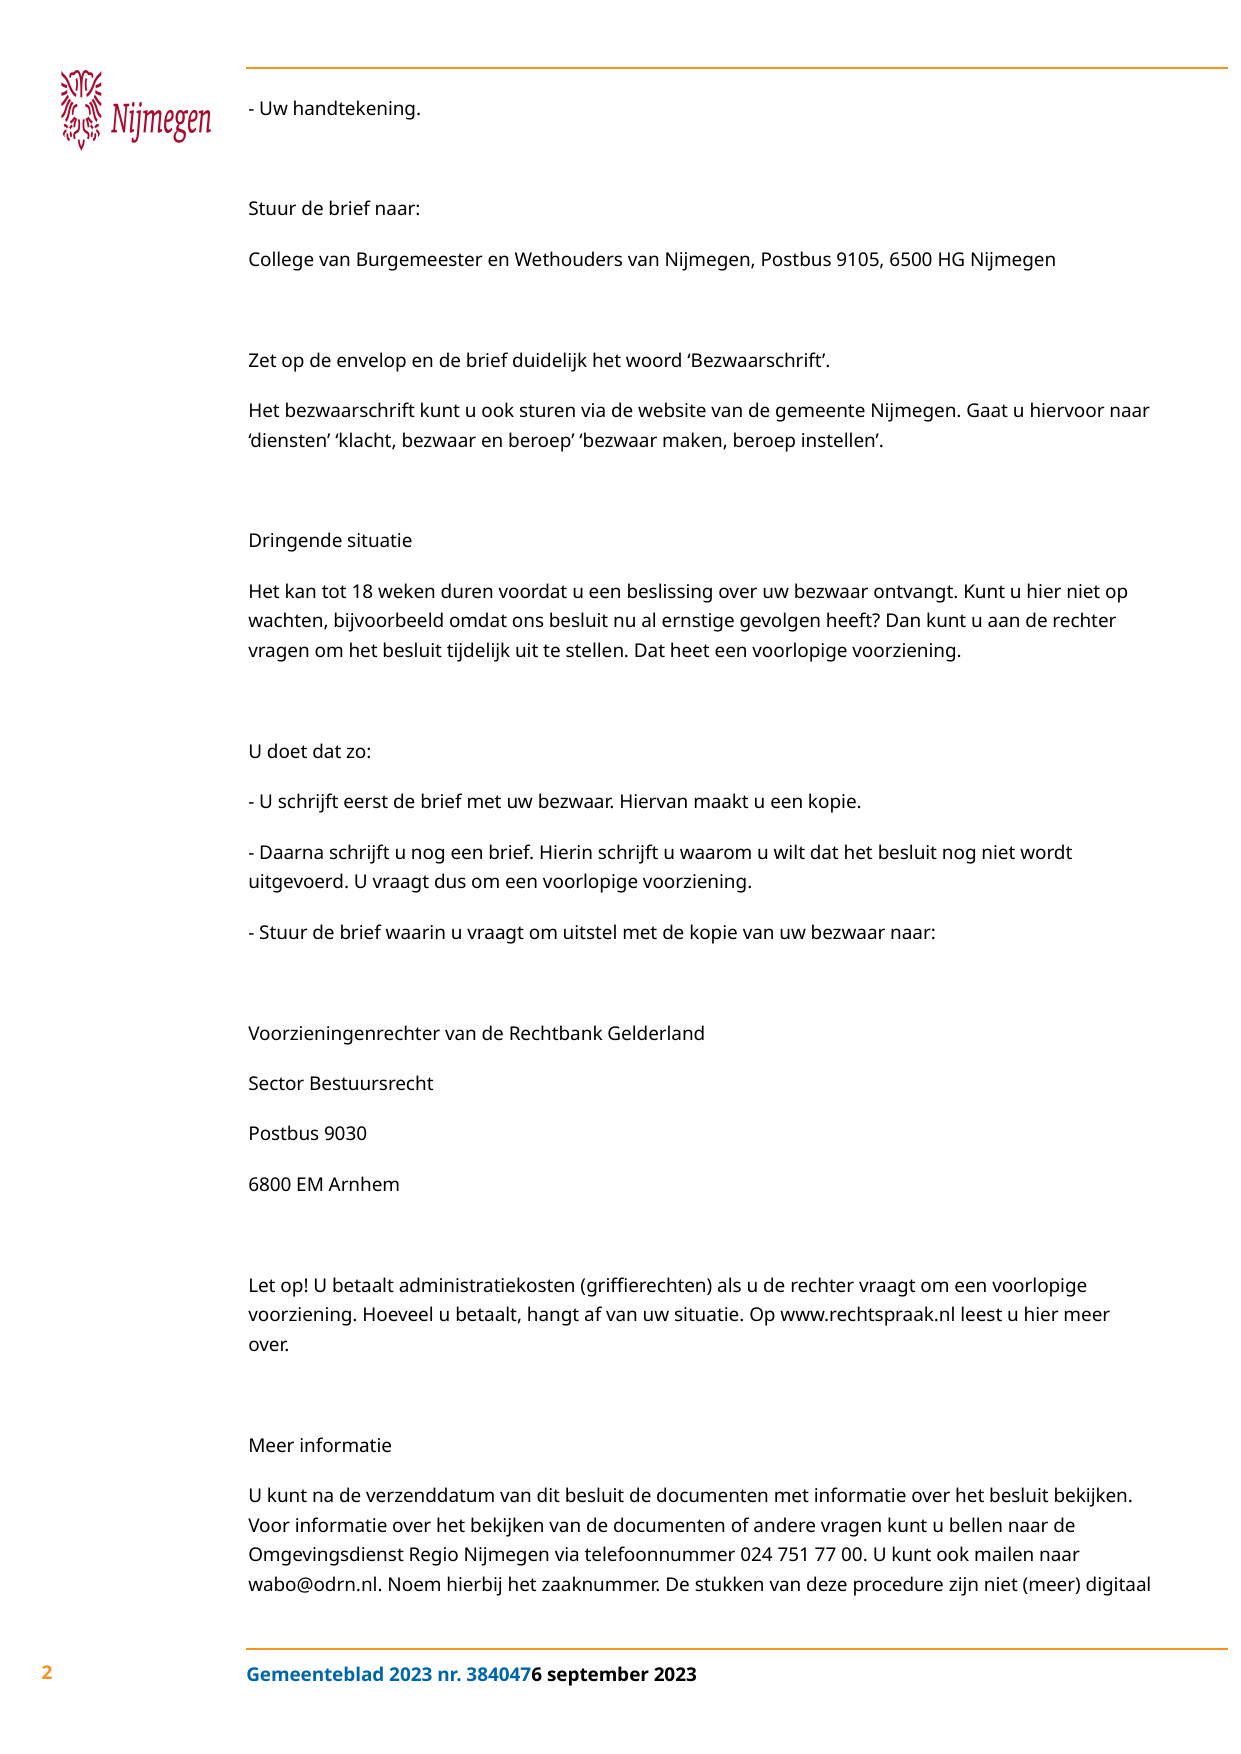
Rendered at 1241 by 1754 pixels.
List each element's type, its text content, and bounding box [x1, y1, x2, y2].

picture [41, 47, 231, 172]
text - Uw handtekening. [248, 95, 1152, 121]
text Stuur de brief naar: [248, 196, 1152, 221]
text Het bezwaarschrift kunt u ook sturen via de website van de gemeente Nijmegen. Gaat u hiervoor naar ‘diensten’ ‘klacht, bezwaar en beroep’ ‘bezwaar maken, beroep instellen’. [248, 397, 1152, 453]
text Let op! U betaalt administratiekosten (griffierechten) als u de rechter vraagt om een voorlopige voorziening. Hoeveel u betaalt, hangt af van uw situatie. Op www.rechtspraak.nl leest u hier meer over. [248, 1272, 1152, 1357]
text Het kan tot 18 weken duren voordat u een beslissing over uw bezwaar ontvangt. Kunt u hier niet op wachten, bijvoorbeeld omdat ons besluit nu al ernstige gevolgen heeft? Dan kunt u aan de rechter vragen om het besluit tijdelijk uit te stellen. Dat heet een voorlopige voorziening. [248, 578, 1152, 663]
text U kunt na de verzenddatum van dit besluit de documenten met informatie over het besluit bekijken. Voor informatie over het bekijken van de documenten of andere vragen kunt u bellen naar de Omgevingsdienst Regio Nijmegen via telefoonnummer 024 751 77 00. U kunt ook mailen naar wabo@odrn.nl. Noem hierbij het zaaknummer. De stukken van deze procedure zijn niet (meer) digitaal [248, 1482, 1152, 1597]
text College van Burgemeester en Wethouders van Nijmegen, Postbus 9105, 6500 HG Nijmegen [248, 246, 1152, 272]
text - Stuur de brief waarin u vraagt om uitstel met de kopie van uw bezwaar naar: [248, 919, 1152, 945]
text Sector Bestuursrecht [248, 1070, 1152, 1096]
text - Daarna schrijft u nog een brief. Hierin schrijft u waarom u wilt dat het besluit nog niet wordt uitgevoerd. U vraagt dus om een voorlopige voorziening. [248, 839, 1152, 894]
text 6800 EM Arnhem [248, 1171, 1152, 1197]
text Zet op de envelop en de brief duidelijk het woord ‘Bezwaarschrift’. [248, 347, 1152, 373]
text Voorzieningenrechter van de Rechtbank Gelderland [248, 1020, 1152, 1046]
text Meer informatie [248, 1432, 1152, 1458]
text Postbus 9030 [248, 1121, 1152, 1146]
text Dringende situatie [248, 528, 1152, 553]
text U doet dat zo: [248, 738, 1152, 764]
text - U schrijft eerst de brief met uw bezwaar. Hiervan maakt u een kopie. [248, 788, 1152, 814]
